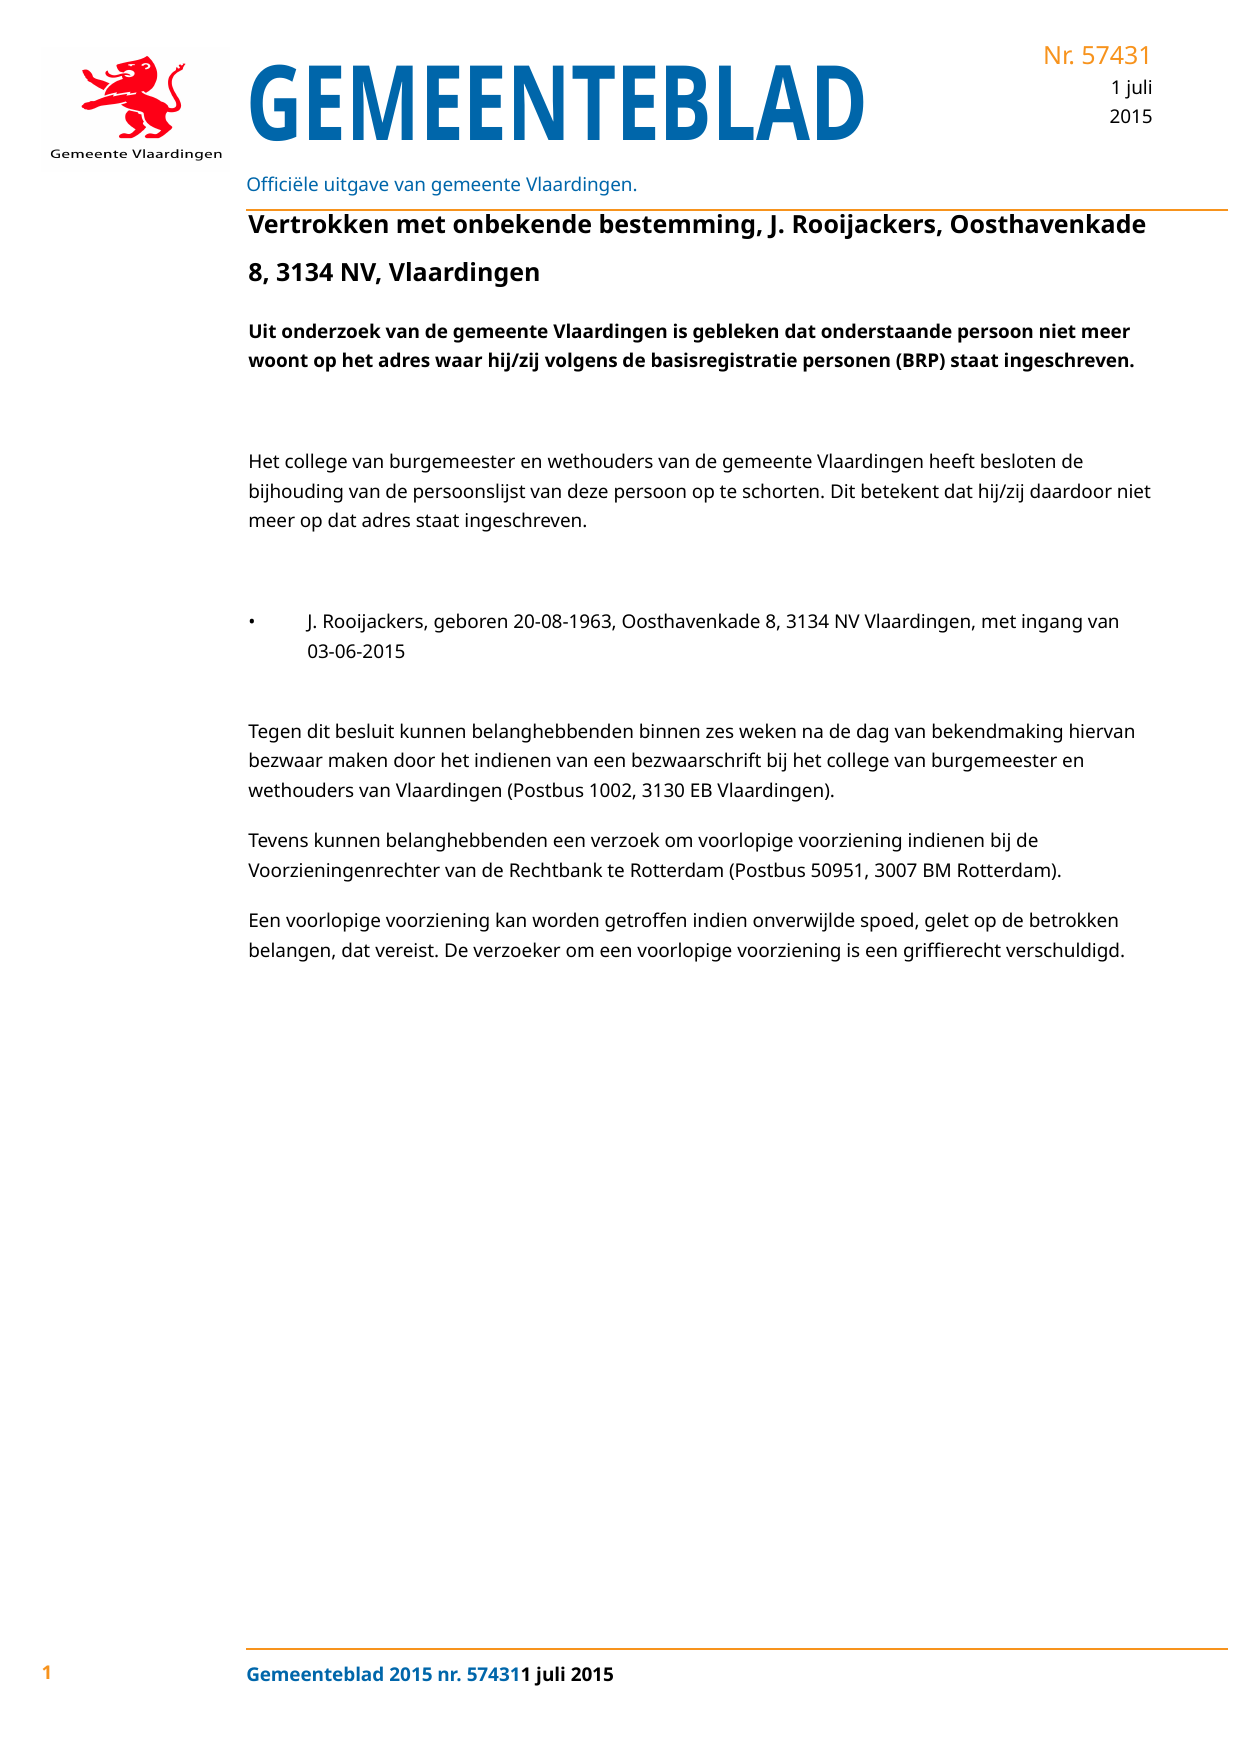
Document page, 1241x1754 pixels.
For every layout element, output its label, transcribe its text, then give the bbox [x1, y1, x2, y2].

text Uit onderzoek van de gemeente Vlaardingen is gebleken dat onderstaande persoon niet meer woont op het adres waar hij/zij volgens de basisregistratie personen (BRP) staat ingeschreven. [248, 318, 1152, 373]
text Het college van burgemeester en wethouders van de gemeente Vlaardingen heeft besloten de bijhouding van de persoonslijst van deze persoon op te schorten. Dit betekent dat hij/zij daardoor niet meer op dat adres staat ingeschreven. [248, 448, 1152, 533]
text Vertrokken met onbekende bestemming, J. Rooijackers, Oosthavenkade 8, 3134 NV, Vlaardingen [248, 211, 1152, 288]
text Een voorlopige voorziening kan worden getroffen indien onverwijlde spoed, gelet op de betrokken belangen, dat vereist. De verzoeker om een voorlopige voorziening is een griffierecht verschuldigd. [248, 907, 1152, 963]
text Tegen dit besluit kunnen belanghebbenden binnen zes weken na de dag van bekendmaking hiervan bezwaar maken door het indienen van een bezwaarschrift bij het college van burgemeester en wethouders van Vlaardingen (Postbus 1002, 3130 EB Vlaardingen). [248, 718, 1152, 803]
list J. Rooijackers, geboren 20-08-1963, Oosthavenkade 8, 3134 NV Vlaardingen, met ingang van 03-06-2015 [248, 608, 1152, 664]
picture [41, 47, 231, 172]
text Tevens kunnen belanghebbenden een verzoek om voorlopige voorziening indienen bij de Voorzieningenrechter van de Rechtbank te Rotterdam (Postbus 50951, 3007 BM Rotterdam). [248, 827, 1152, 883]
